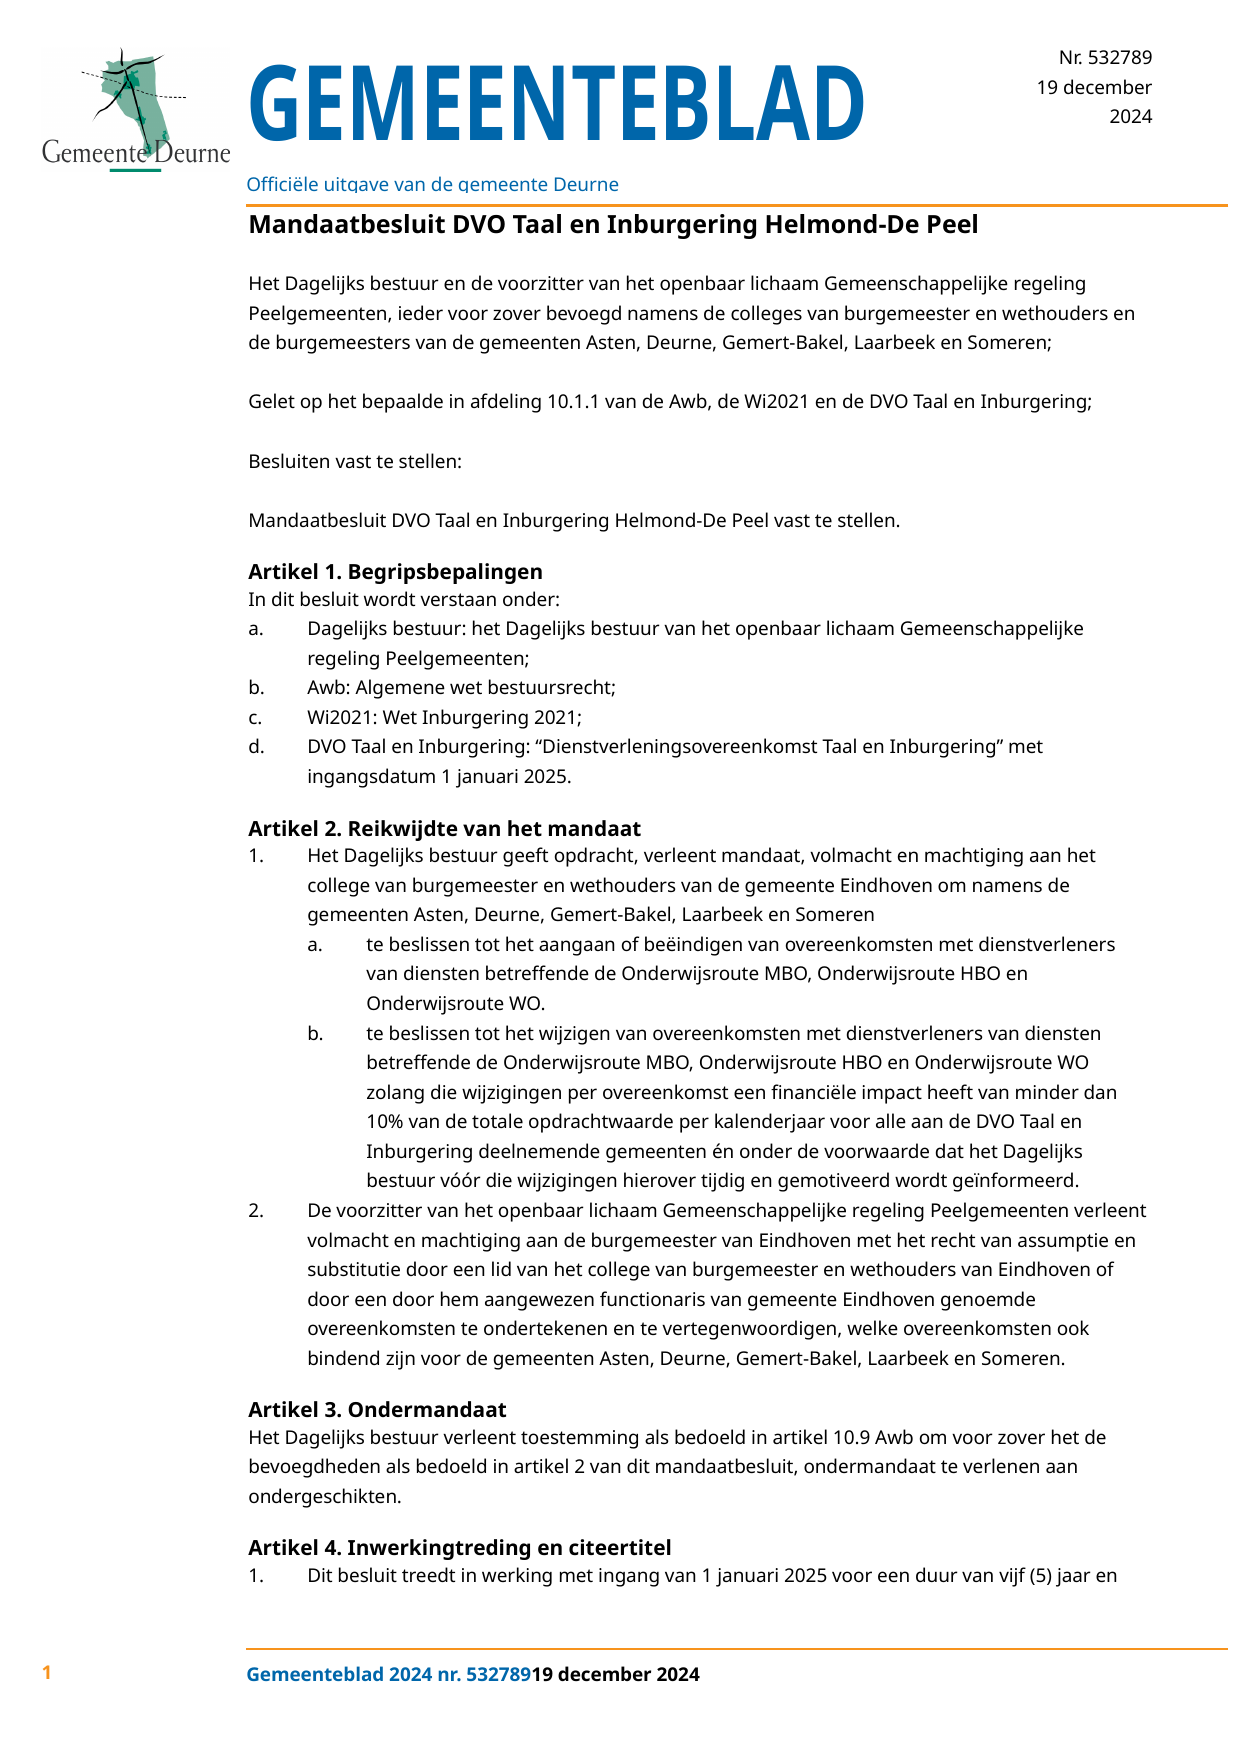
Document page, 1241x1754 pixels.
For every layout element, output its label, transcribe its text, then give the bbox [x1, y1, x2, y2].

text Mandaatbesluit DVO Taal en Inburgering Helmond-De Peel vast te stellen. [248, 507, 1152, 533]
list DVO Taal en Inburgering: “Dienstverleningsovereenkomst Taal en Inburgering” met ingangsdatum 1 januari 2025. [248, 734, 1152, 789]
picture [41, 47, 231, 172]
text Mandaatbesluit DVO Taal en Inburgering Helmond-De Peel [248, 207, 1152, 241]
text In dit besluit wordt verstaan onder: [248, 586, 1152, 612]
list te beslissen tot het wijzigen van overeenkomsten met dienstverleners van diensten betreffende de Onderwijsroute MBO, Onderwijsroute HBO en Onderwijsroute WO zolang die wijzigingen per overeenkomst een financiële impact heeft van minder dan 10% van de totale opdrachtwaarde per kalenderjaar voor alle aan de DVO Taal en Inburgering deelnemende gemeenten én onder de voorwaarde dat het Dagelijks bestuur vóór die wijzigingen hierover tijdig en gemotiveerd wordt geïnformeerd. [307, 1020, 1152, 1193]
list Het Dagelijks bestuur geeft opdracht, verleent mandaat, volmacht en machtiging aan het college van burgemeester en wethouders van de gemeente Eindhoven om namens de gemeenten Asten, Deurne, Gemert-Bakel, Laarbeek en Someren [248, 842, 1152, 927]
text Besluiten vast te stellen: [248, 448, 1152, 473]
text Artikel 3. Ondermandaat [248, 1396, 1152, 1424]
list De voorzitter van het openbaar lichaam Gemeenschappelijke regeling Peelgemeenten verleent volmacht en machtiging aan de burgemeester van Eindhoven met het recht van assumptie en substitutie door een lid van het college van burgemeester en wethouders van Eindhoven of door een door hem aangewezen functionaris van gemeente Eindhoven genoemde overeenkomsten te ondertekenen en te vertegenwoordigen, welke overeenkomsten ook bindend zijn voor de gemeenten Asten, Deurne, Gemert-Bakel, Laarbeek en Someren. [248, 1197, 1152, 1371]
text Het Dagelijks bestuur en de voorzitter van het openbaar lichaam Gemeenschappelijke regeling Peelgemeenten, ieder voor zover bevoegd namens de colleges van burgemeester en wethouders en de burgemeesters van de gemeenten Asten, Deurne, Gemert-Bakel, Laarbeek en Someren; [248, 270, 1152, 355]
list te beslissen tot het aangaan of beëindigen van overeenkomsten met dienstverleners van diensten betreffende de Onderwijsroute MBO, Onderwijsroute HBO en Onderwijsroute WO. [307, 931, 1152, 1016]
list Awb: Algemene wet bestuursrecht; [248, 674, 1152, 700]
text Het Dagelijks bestuur verleent toestemming als bedoeld in artikel 10.9 Awb om voor zover het de bevoegdheden als bedoeld in artikel 2 van dit mandaatbesluit, ondermandaat te verlenen aan ondergeschikten. [248, 1424, 1152, 1509]
text Artikel 1. Begripsbepalingen [248, 557, 1152, 586]
list Dagelijks bestuur: het Dagelijks bestuur van het openbaar lichaam Gemeenschappelijke regeling Peelgemeenten; [248, 615, 1152, 671]
text Artikel 2. Reikwijdte van het mandaat [248, 814, 1152, 842]
text Artikel 4. Inwerkingtreding en citeertitel [248, 1533, 1152, 1562]
text Gelet op het bepaalde in afdeling 10.1.1 van de Awb, de Wi2021 en de DVO Taal en Inburgering; [248, 389, 1152, 414]
list Wi2021: Wet Inburgering 2021; [248, 704, 1152, 730]
list Dit besluit treedt in werking met ingang van 1 januari 2025 voor een duur van vijf (5) jaar en [248, 1562, 1152, 1588]
